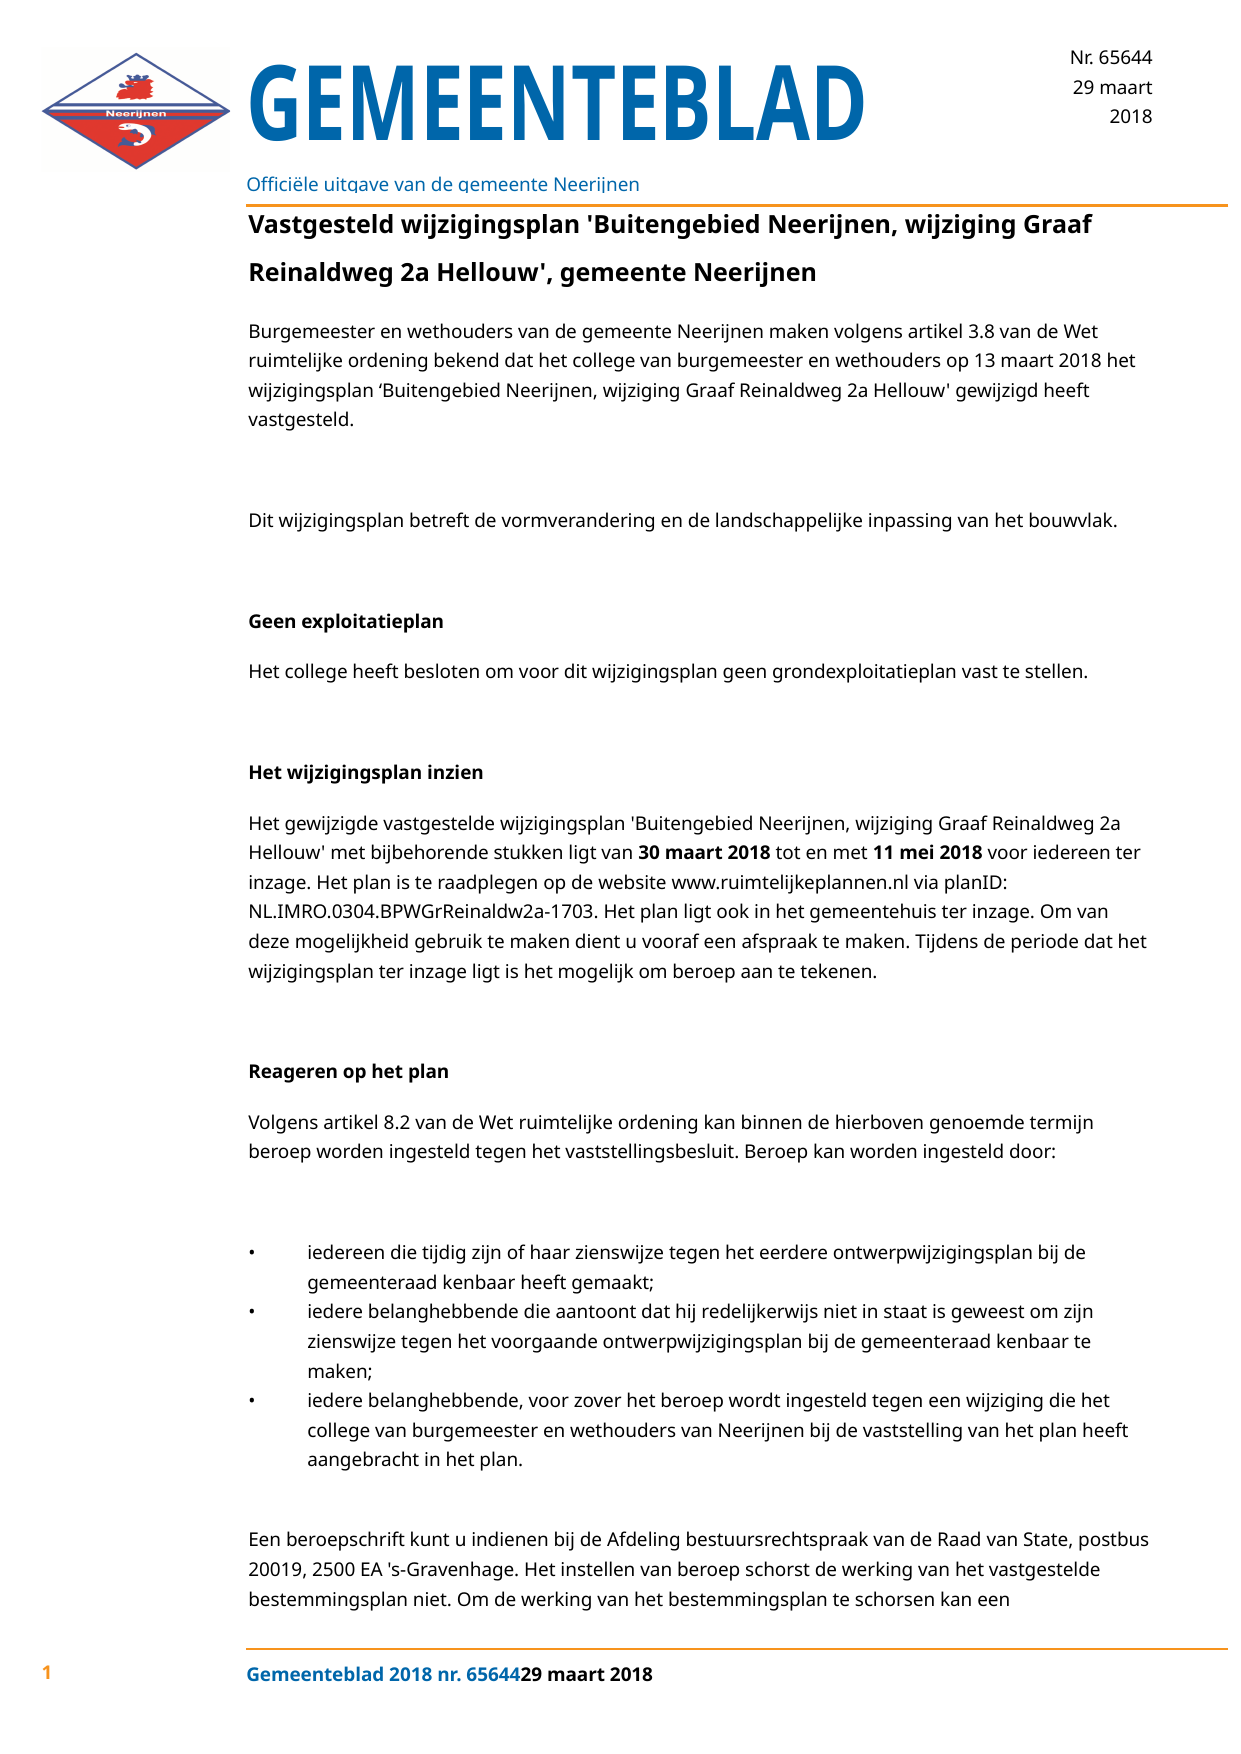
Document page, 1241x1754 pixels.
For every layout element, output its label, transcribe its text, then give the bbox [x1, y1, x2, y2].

text Het wijzigingsplan inzien [248, 759, 1152, 785]
text Het college heeft besloten om voor dit wijzigingsplan geen grondexploitatieplan vast te stellen. [248, 659, 1152, 684]
text Een beroepschrift kunt u indienen bij de Afdeling bestuursrechtspraak van de Raad van State, postbus 20019, 2500 EA 's-Gravenhage. Het instellen van beroep schorst de werking van het vastgestelde bestemmingsplan niet. Om de werking van het bestemmingsplan te schorsen kan een [248, 1527, 1152, 1612]
list iedereen die tijdig zijn of haar zienswijze tegen het eerdere ontwerpwijzigingsplan bij de gemeenteraad kenbaar heeft gemaakt; [248, 1239, 1152, 1295]
text Geen exploitatieplan [248, 608, 1152, 634]
text Volgens artikel 8.2 van de Wet ruimtelijke ordening kan binnen de hierboven genoemde termijn beroep worden ingesteld tegen het vaststellingsbesluit. Beroep kan worden ingesteld door: [248, 1109, 1152, 1164]
text Vastgesteld wijzigingsplan 'Buitengebied Neerijnen, wijziging Graaf Reinaldweg 2a Hellouw', gemeente Neerijnen [248, 207, 1152, 288]
text Dit wijzigingsplan betreft de vormverandering en de landschappelijke inpassing van het bouwvlak. [248, 507, 1152, 533]
list iedere belanghebbende, voor zover het beroep wordt ingesteld tegen een wijziging die het college van burgemeester en wethouders van Neerijnen bij de vaststelling van het plan heeft aangebracht in het plan. [248, 1387, 1152, 1472]
text Burgemeester en wethouders van de gemeente Neerijnen maken volgens artikel 3.8 van de Wet ruimtelijke ordening bekend dat het college van burgemeester en wethouders op 13 maart 2018 het wijzigingsplan ‘Buitengebied Neerijnen, wijziging Graaf Reinaldweg 2a Hellouw' gewijzigd heeft vastgesteld. [248, 318, 1152, 432]
text Reageren op het plan [248, 1059, 1152, 1084]
list iedere belanghebbende die aantoont dat hij redelijkerwijs niet in staat is geweest om zijn zienswijze tegen het voorgaande ontwerpwijzigingsplan bij de gemeenteraad kenbaar te maken; [248, 1299, 1152, 1384]
picture [41, 47, 231, 172]
text Het gewijzigde vastgestelde wijzigingsplan 'Buitengebied Neerijnen, wijziging Graaf Reinaldweg 2a Hellouw' met bijbehorende stukken ligt van 30 maart 2018 tot en met 11 mei 2018 voor iedereen ter inzage. Het plan is te raadplegen op de website www.ruimtelijkeplannen.nl via planID: NL.IMRO.0304.BPWGrReinaldw2a-1703. Het plan ligt ook in het gemeentehuis ter inzage. Om van deze mogelijkheid gebruik te maken dient u vooraf een afspraak te maken. Tijdens de periode dat het wijzigingsplan ter inzage ligt is het mogelijk om beroep aan te tekenen. [248, 810, 1152, 984]
